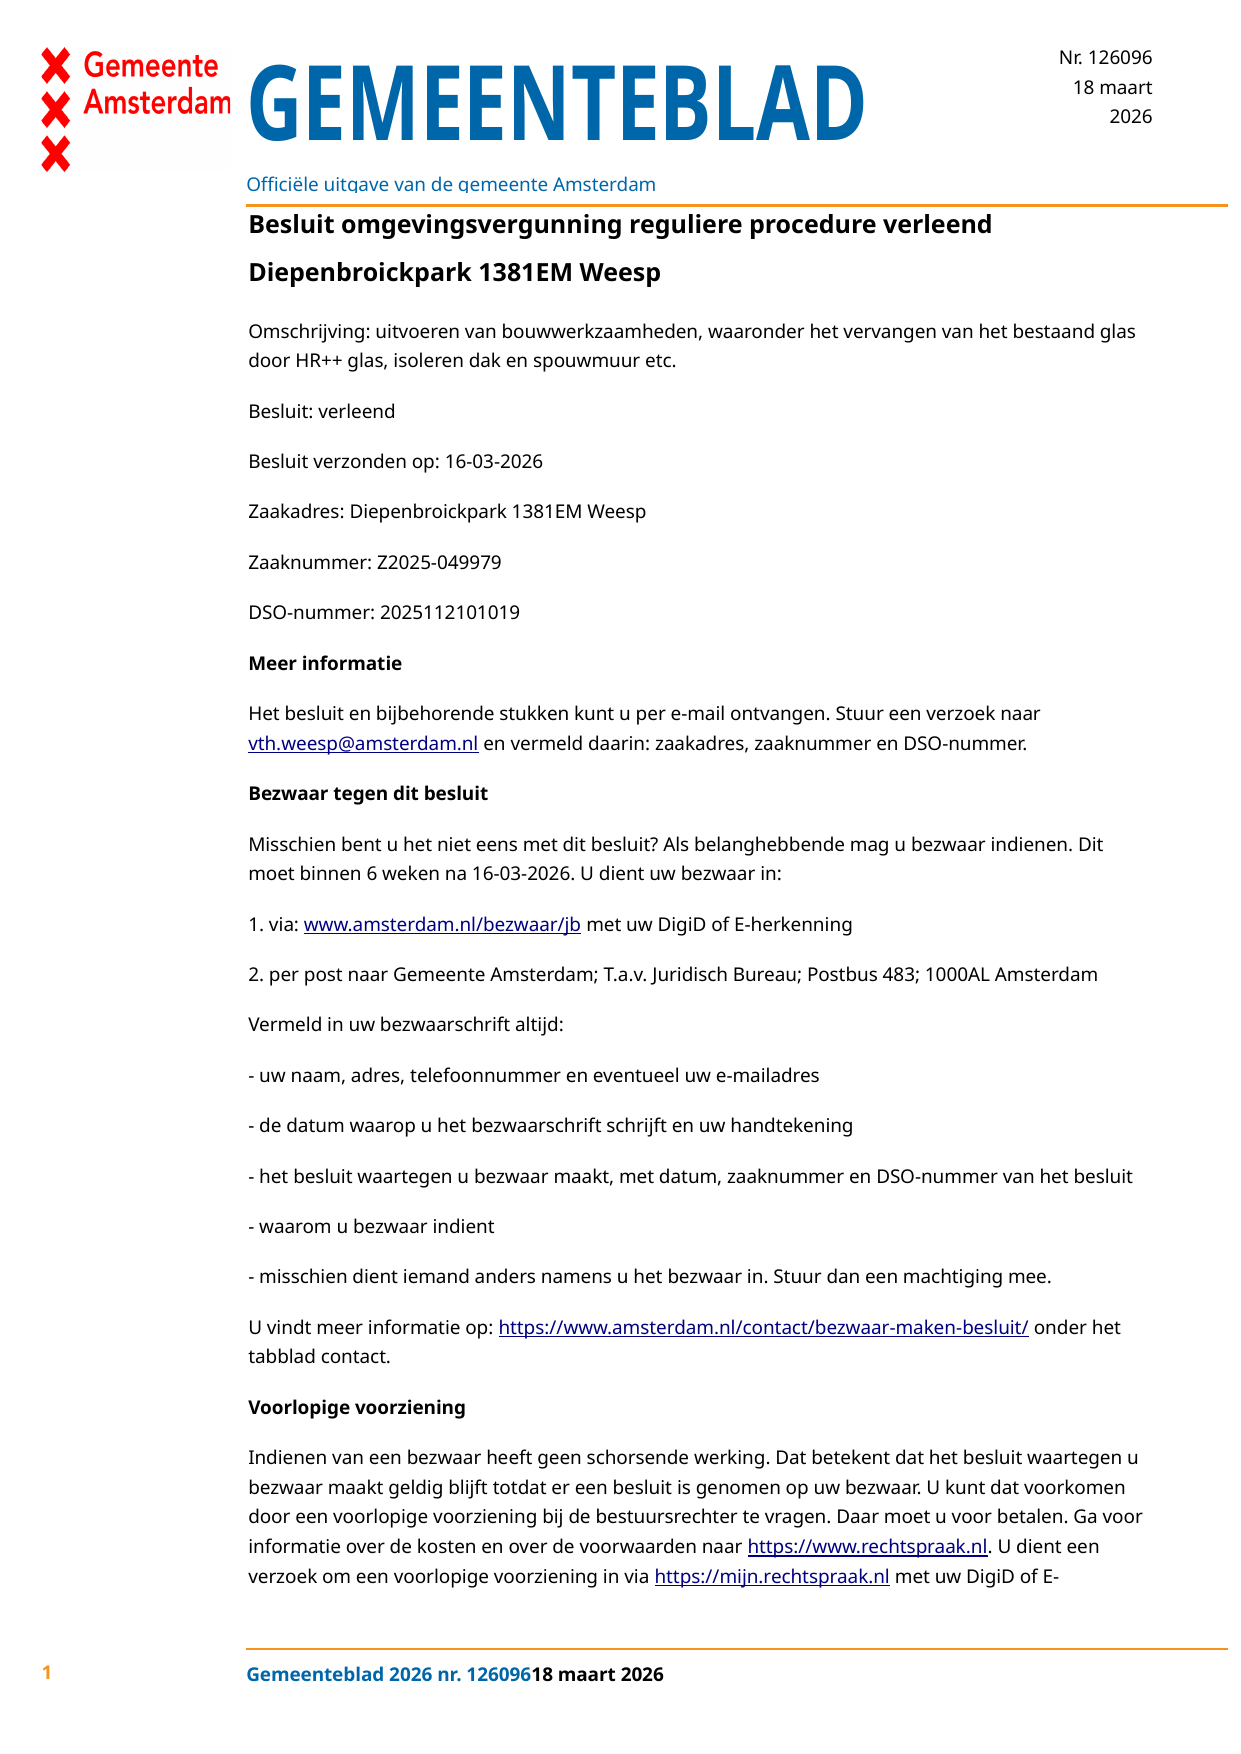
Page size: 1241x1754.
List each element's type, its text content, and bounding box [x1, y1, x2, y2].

text Misschien bent u het niet eens met dit besluit? Als belanghebbende mag u bezwaar indienen. Dit moet binnen 6 weken na 16-03-2026. U dient uw bezwaar in: [248, 831, 1152, 886]
text Voorlopige voorziening [248, 1394, 1152, 1420]
text Zaaknummer: Z2025-049979 [248, 549, 1152, 575]
text - het besluit waartegen u bezwaar maakt, met datum, zaaknummer en DSO-nummer van het besluit [248, 1163, 1152, 1189]
text - waarom u bezwaar indient [248, 1213, 1152, 1239]
text - uw naam, adres, telefoonnummer en eventueel uw e-mailadres [248, 1062, 1152, 1088]
text Vermeld in uw bezwaarschrift altijd: [248, 1012, 1152, 1037]
text Besluit verzonden op: 16-03-2026 [248, 448, 1152, 474]
text Indienen van een bezwaar heeft geen schorsende werking. Dat betekent dat het besluit waartegen u bezwaar maakt geldig blijft totdat er een besluit is genomen op uw bezwaar. U kunt dat voorkomen door een voorlopige voorziening bij de bestuursrechter te vragen. Daar moet u voor betalen. Ga voor informatie over de kosten en over de voorwaarden naar https://www.rechtspraak.nl. U dient een verzoek om een voorlopige voorziening in via https://mijn.rechtspraak.nl met uw DigiD of E- [248, 1444, 1152, 1589]
text 1. via: www.amsterdam.nl/bezwaar/jb met uw DigiD of E-herkenning [248, 911, 1152, 937]
picture [41, 47, 231, 172]
text - de datum waarop u het bezwaarschrift schrijft en uw handtekening [248, 1112, 1152, 1138]
text - misschien dient iemand anders namens u het bezwaar in. Stuur dan een machtiging mee. [248, 1264, 1152, 1289]
text Besluit omgevingsvergunning reguliere procedure verleend Diepenbroickpark 1381EM Weesp [248, 207, 1152, 288]
text Besluit: verleend [248, 398, 1152, 424]
text Bezwaar tegen dit besluit [248, 780, 1152, 806]
text Zaakadres: Diepenbroickpark 1381EM Weesp [248, 499, 1152, 524]
text DSO-nummer: 2025112101019 [248, 599, 1152, 625]
text Het besluit en bijbehorende stukken kunt u per e-mail ontvangen. Stuur een verzoek naar vth.weesp@amsterdam.nl en vermeld daarin: zaakadres, zaaknummer en DSO-nummer. [248, 700, 1152, 756]
text Omschrijving: uitvoeren van bouwwerkzaamheden, waaronder het vervangen van het bestaand glas door HR++ glas, isoleren dak en spouwmuur etc. [248, 318, 1152, 373]
text 2. per post naar Gemeente Amsterdam; T.a.v. Juridisch Bureau; Postbus 483; 1000AL Amsterdam [248, 961, 1152, 987]
text U vindt meer informatie op: https://www.amsterdam.nl/contact/bezwaar-maken-besluit/ onder het tabblad contact. [248, 1314, 1152, 1369]
text Meer informatie [248, 650, 1152, 676]
